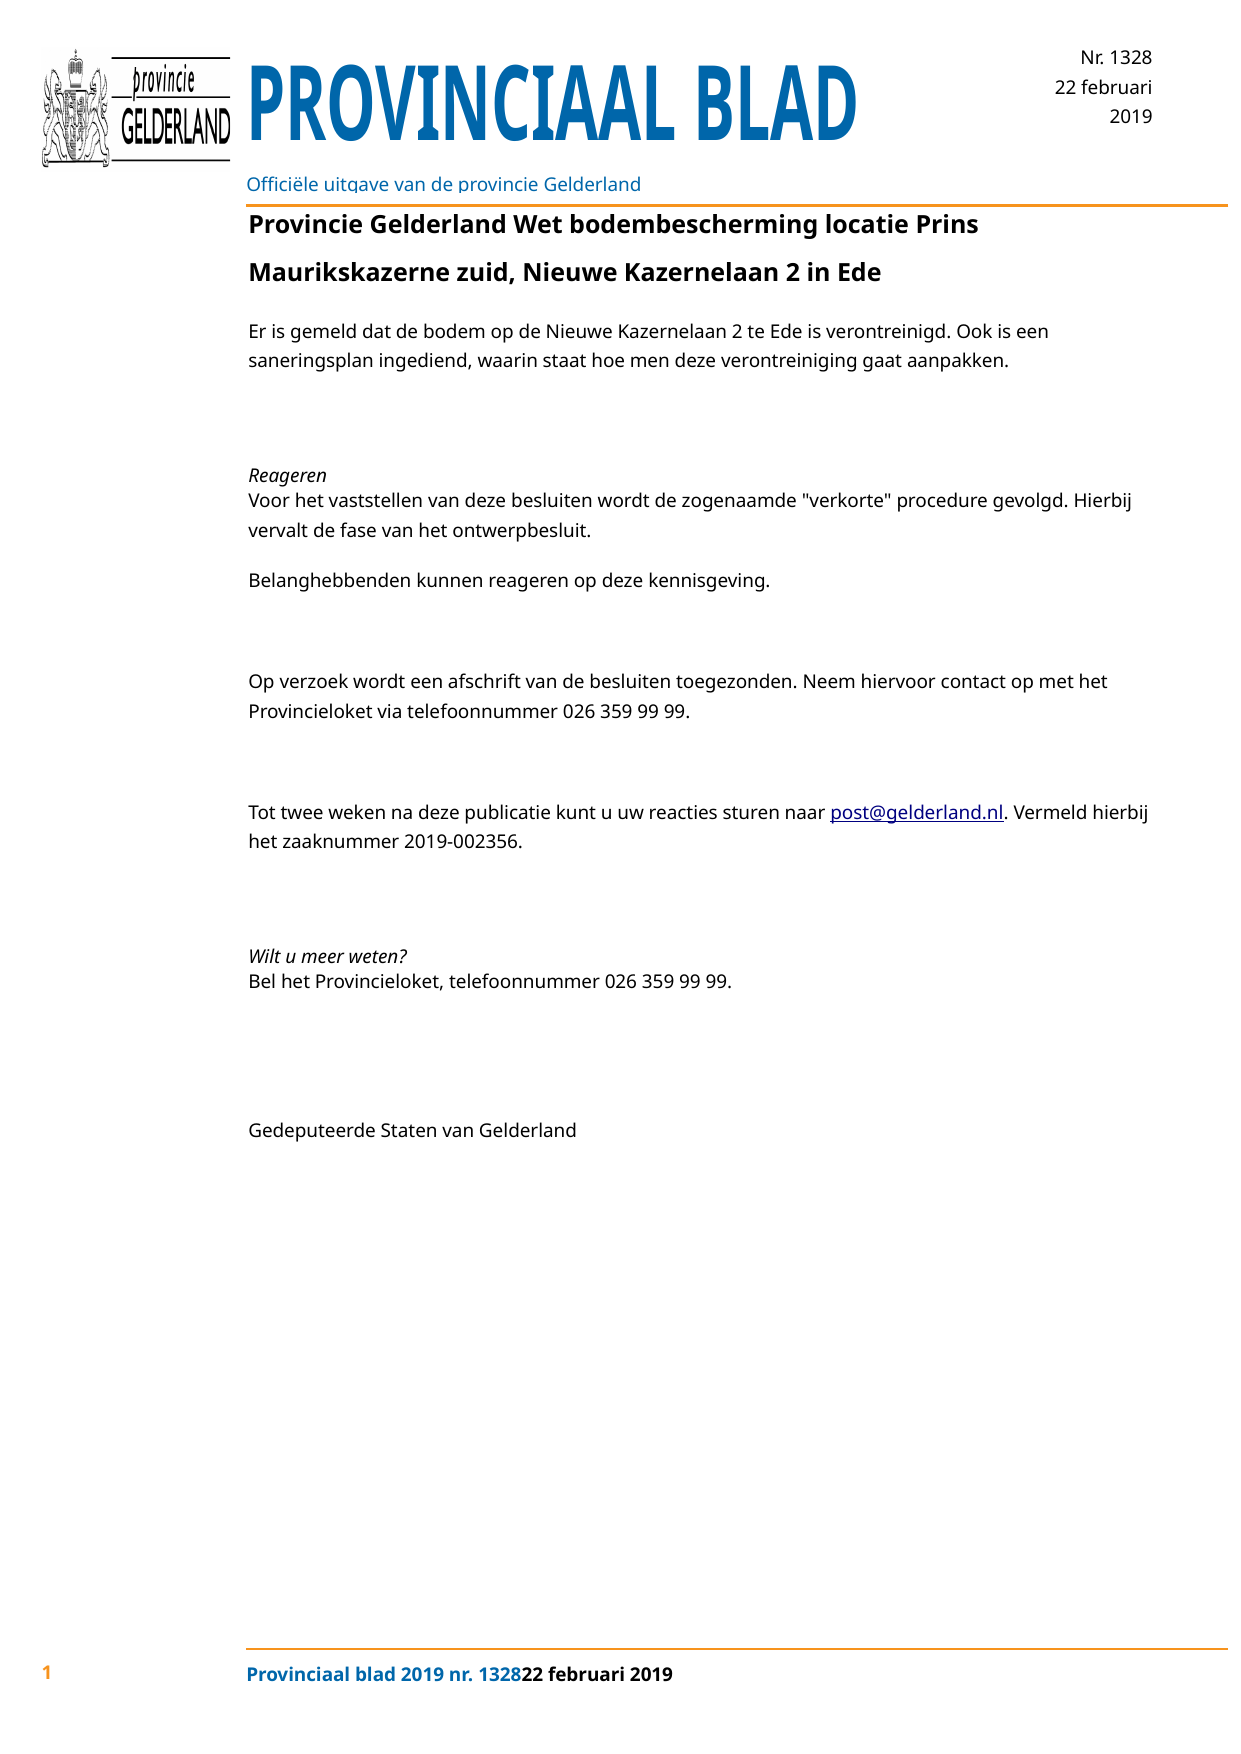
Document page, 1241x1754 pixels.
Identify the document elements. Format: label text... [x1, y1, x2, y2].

text Gedeputeerde Staten van Gelderland [248, 1117, 1152, 1143]
text Provincie Gelderland Wet bodembescherming locatie Prins Maurikskazerne zuid, Nieuwe Kazernelaan 2 in Ede [248, 207, 1152, 288]
text Er is gemeld dat de bodem op de Nieuwe Kazernelaan 2 te Ede is verontreinigd. Ook is een saneringsplan ingediend, waarin staat hoe men deze verontreiniging gaat aanpakken. [248, 318, 1152, 373]
text Reageren [248, 462, 1152, 488]
text Belanghebbenden kunnen reageren op deze kennisgeving. [248, 568, 1152, 593]
text Tot twee weken na deze publicatie kunt u uw reacties sturen naar post@gelderland.nl. Vermeld hierbij het zaaknummer 2019-002356. [248, 799, 1152, 854]
text Wilt u meer weten? [248, 943, 1152, 968]
picture [41, 47, 231, 172]
text Op verzoek wordt een afschrift van de besluiten toegezonden. Neem hiervoor contact op met het Provincieloket via telefoonnummer 026 359 99 99. [248, 668, 1152, 724]
text Bel het Provincieloket, telefoonnummer 026 359 99 99. [248, 968, 1152, 994]
text Voor het vaststellen van deze besluiten wordt de zogenaamde "verkorte" procedure gevolgd. Hierbij vervalt de fase van het ontwerpbesluit. [248, 488, 1152, 543]
